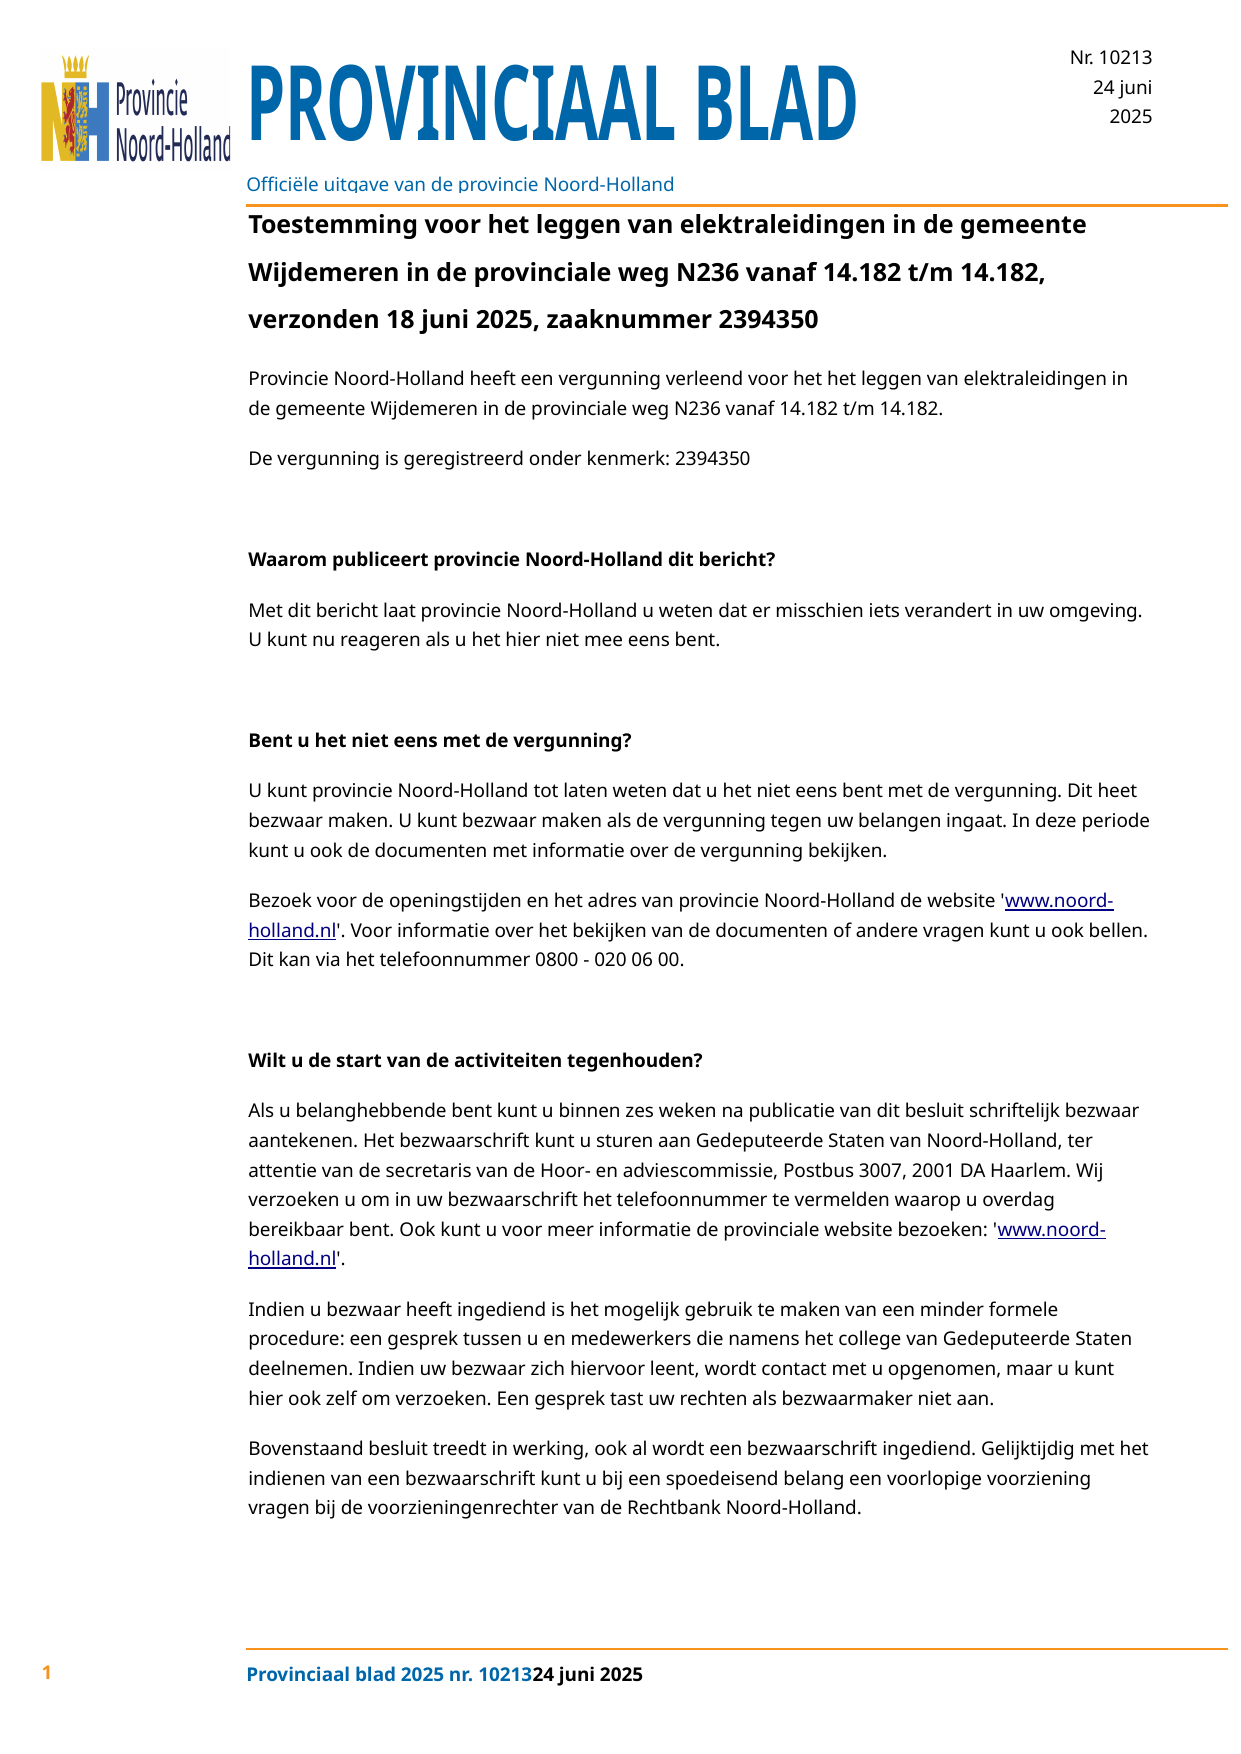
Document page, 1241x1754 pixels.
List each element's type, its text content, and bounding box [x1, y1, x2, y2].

text Bent u het niet eens met de vergunning? [248, 727, 1152, 753]
text U kunt provincie Noord-Holland tot laten weten dat u het niet eens bent met de vergunning. Dit heet bezwaar maken. U kunt bezwaar maken als de vergunning tegen uw belangen ingaat. In deze periode kunt u ook de documenten met informatie over de vergunning bekijken. [248, 778, 1152, 862]
text De vergunning is geregistreerd onder kenmerk: 2394350 [248, 446, 1152, 471]
picture [41, 47, 231, 172]
text Als u belanghebbende bent kunt u binnen zes weken na publicatie van dit besluit schriftelijk bezwaar aantekenen. Het bezwaarschrift kunt u sturen aan Gedeputeerde Staten van Noord-Holland, ter attentie van de secretaris van de Hoor- en adviescommissie, Postbus 3007, 2001 DA Haarlem. Wij verzoeken u om in uw bezwaarschrift het telefoonnummer te vermelden waarop u overdag bereikbaar bent. Ook kunt u voor meer informatie de provinciale website bezoeken: 'www.noord-holland.nl'. [248, 1098, 1152, 1271]
text Toestemming voor het leggen van elektraleidingen in de gemeente Wijdemeren in de provinciale weg N236 vanaf 14.182 t/m 14.182, verzonden 18 juni 2025, zaaknummer 2394350 [248, 207, 1152, 336]
text Bezoek voor de openingstijden en het adres van provincie Noord-Holland de website 'www.noord-holland.nl'. Voor informatie over het bekijken van de documenten of andere vragen kunt u ook bellen. Dit kan via het telefoonnummer 0800 - 020 06 00. [248, 887, 1152, 972]
text Bovenstaand besluit treedt in werking, ook al wordt een bezwaarschrift ingediend. Gelijktijdig met het indienen van een bezwaarschrift kunt u bij een spoedeisend belang een voorlopige voorziening vragen bij de voorzieningenrechter van de Rechtbank Noord-Holland. [248, 1435, 1152, 1520]
text Met dit bericht laat provincie Noord-Holland u weten dat er misschien iets verandert in uw omgeving. U kunt nu reageren als u het hier niet mee eens bent. [248, 597, 1152, 652]
text Indien u bezwaar heeft ingediend is het mogelijk gebruik te maken van een minder formele procedure: een gesprek tussen u en medewerkers die namens het college van Gedeputeerde Staten deelnemen. Indien uw bezwaar zich hiervoor leent, wordt contact met u opgenomen, maar u kunt hier ook zelf om verzoeken. Een gesprek tast uw rechten als bezwaarmaker niet aan. [248, 1296, 1152, 1410]
text Wilt u de start van de activiteiten tegenhouden? [248, 1047, 1152, 1073]
text Waarom publiceert provincie Noord-Holland dit bericht? [248, 546, 1152, 572]
text Provincie Noord-Holland heeft een vergunning verleend voor het het leggen van elektraleidingen in de gemeente Wijdemeren in de provinciale weg N236 vanaf 14.182 t/m 14.182. [248, 366, 1152, 421]
